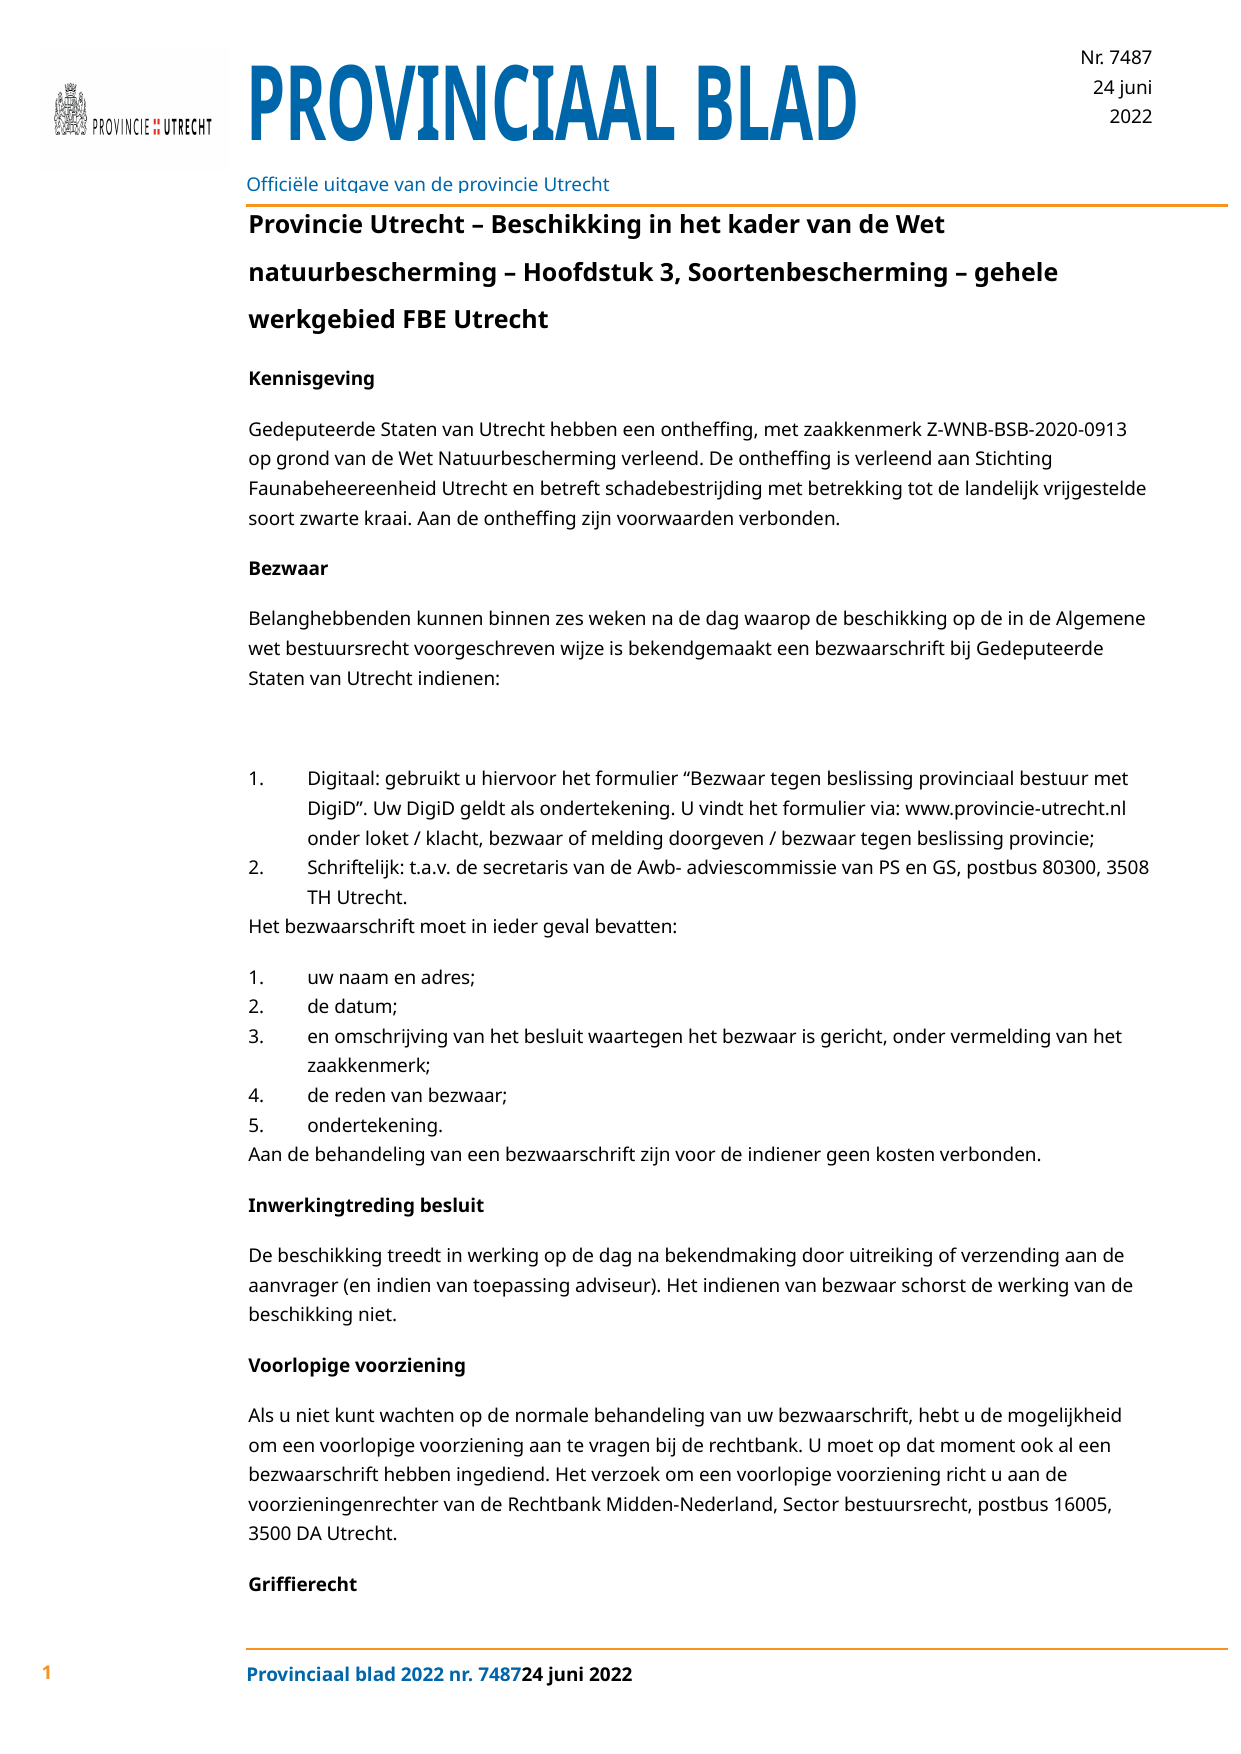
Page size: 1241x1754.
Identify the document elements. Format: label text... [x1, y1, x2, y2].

text Voorlopige voorziening [248, 1352, 1152, 1377]
text Aan de behandeling van een bezwaarschrift zijn voor de indiener geen kosten verbonden. [248, 1141, 1152, 1167]
text Belanghebbenden kunnen binnen zes weken na de dag waarop de beschikking op de in de Algemene wet bestuursrecht voorgeschreven wijze is bekendgemaakt een bezwaarschrift bij Gedeputeerde Staten van Utrecht indienen: [248, 606, 1152, 690]
text Het bezwaarschrift moet in ieder geval bevatten: [248, 913, 1152, 939]
list Digitaal: gebruikt u hiervoor het formulier “Bezwaar tegen beslissing provinciaal bestuur met DigiD”. Uw DigiD geldt als ondertekening. U vindt het formulier via: www.provincie-utrecht.nl onder loket / klacht, bezwaar of melding doorgeven / bezwaar tegen beslissing provincie; [248, 766, 1152, 850]
text Inwerkingtreding besluit [248, 1192, 1152, 1217]
list Schriftelijk: t.a.v. de secretaris van de Awb- adviescommissie van PS en GS, postbus 80300, 3508 TH Utrecht. [248, 854, 1152, 909]
text Bezwaar [248, 555, 1152, 581]
list de reden van bezwaar; [248, 1082, 1152, 1108]
list uw naam en adres; [248, 964, 1152, 989]
text Provincie Utrecht – Beschikking in het kader van de Wet natuurbescherming – Hoofdstuk 3, Soortenbescherming – gehele werkgebied FBE Utrecht [248, 207, 1152, 336]
text Griffierecht [248, 1571, 1152, 1597]
list ondertekening. [248, 1112, 1152, 1137]
text Kennisgeving [248, 366, 1152, 391]
text Als u niet kunt wachten op de normale behandeling van uw bezwaarschrift, hebt u de mogelijkheid om een voorlopige voorziening aan te vragen bij de rechtbank. U moet op dat moment ook al een bezwaarschrift hebben ingediend. Het verzoek om een voorlopige voorziening richt u aan de voorzieningenrechter van de Rechtbank Midden-Nederland, Sector bestuursrecht, postbus 16005, 3500 DA Utrecht. [248, 1402, 1152, 1546]
list de datum; [248, 993, 1152, 1019]
list en omschrijving van het besluit waartegen het bezwaar is gericht, onder vermelding van het zaakkenmerk; [248, 1023, 1152, 1078]
text Gedeputeerde Staten van Utrecht hebben een ontheffing, met zaakkenmerk Z-WNB-BSB-2020-0913 op grond van de Wet Natuurbescherming verleend. De ontheffing is verleend aan Stichting Faunabeheereenheid Utrecht en betreft schadebestrijding met betrekking tot de landelijk vrijgestelde soort zwarte kraai. Aan de ontheffing zijn voorwaarden verbonden. [248, 416, 1152, 530]
picture [41, 47, 231, 172]
text De beschikking treedt in werking op de dag na bekendmaking door uitreiking of verzending aan de aanvrager (en indien van toepassing adviseur). Het indienen van bezwaar schorst de werking van de beschikking niet. [248, 1242, 1152, 1327]
